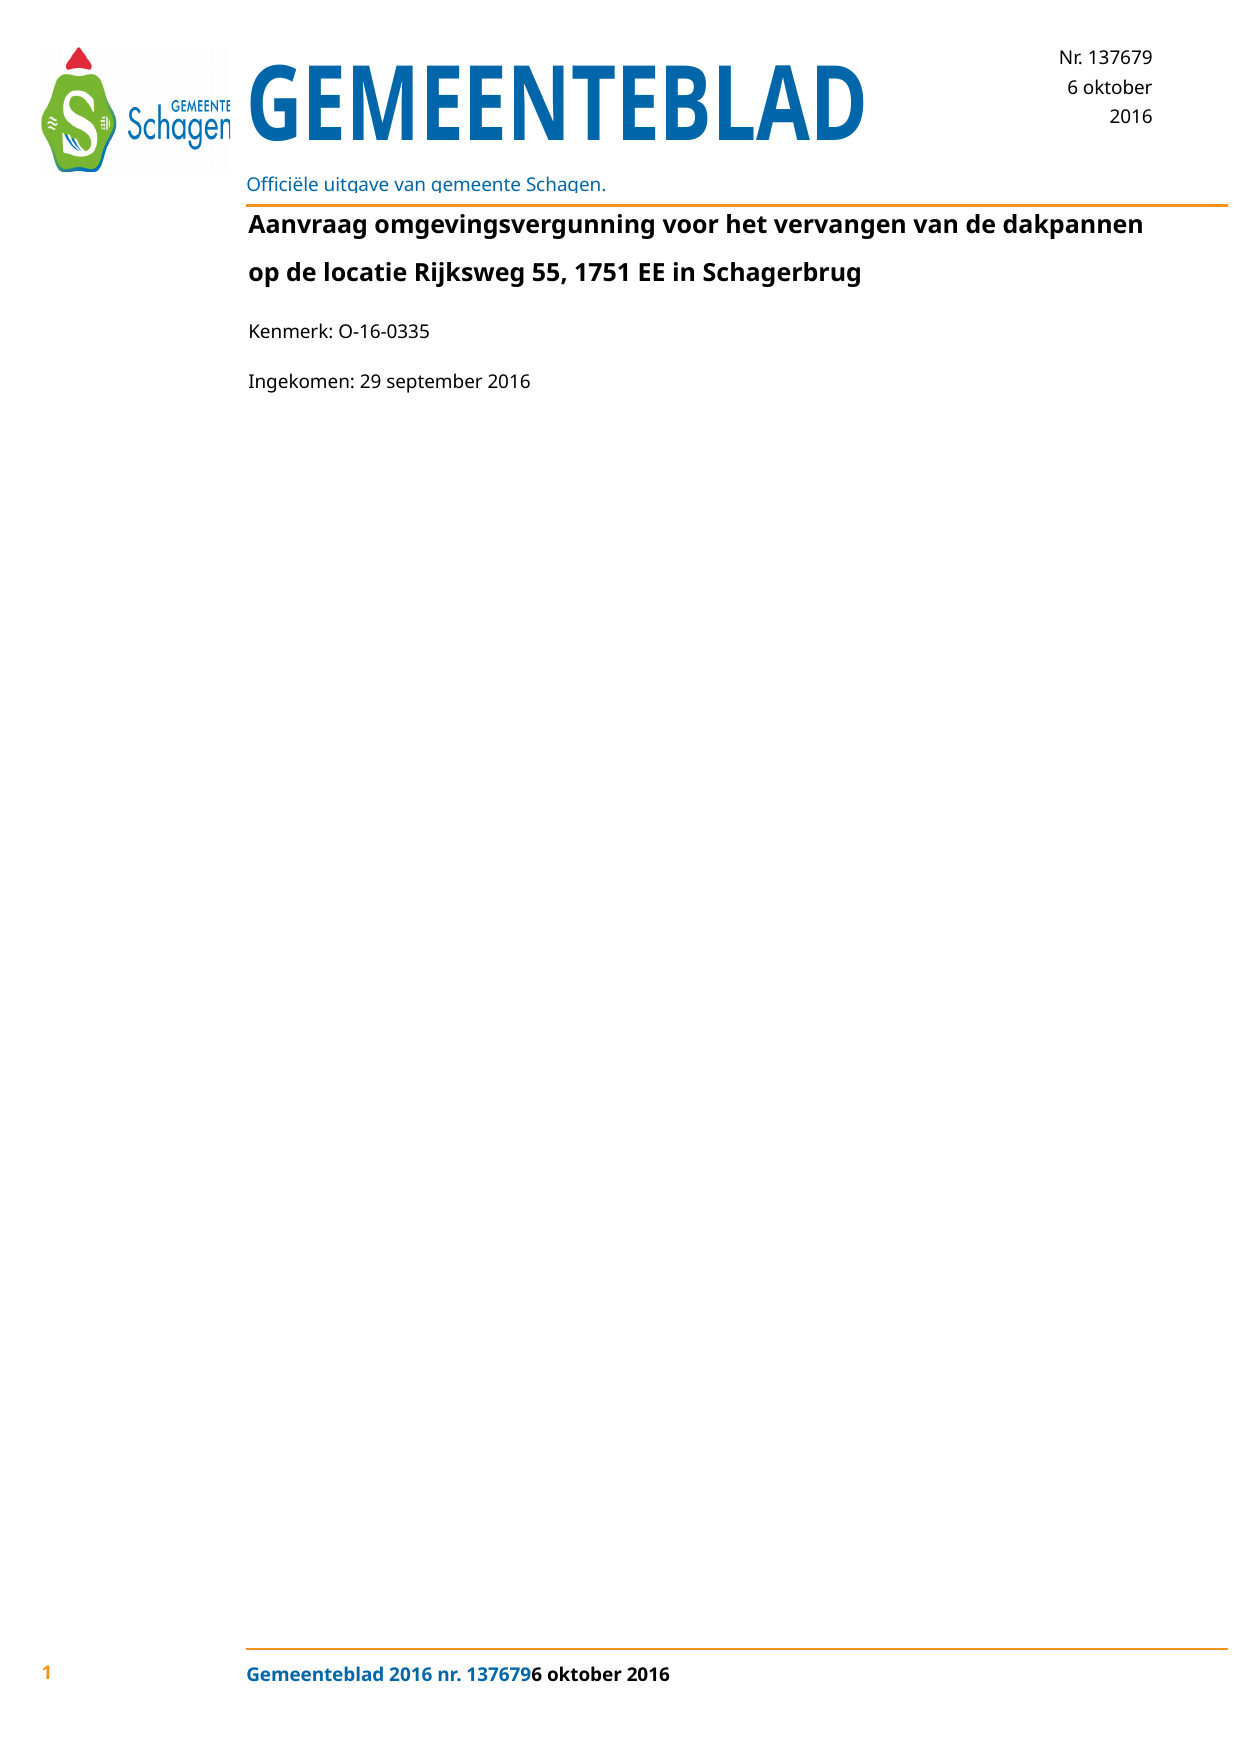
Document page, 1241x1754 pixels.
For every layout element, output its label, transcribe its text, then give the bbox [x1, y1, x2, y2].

text Aanvraag omgevingsvergunning voor het vervangen van de dakpannen op de locatie Rijksweg 55, 1751 EE in Schagerbrug [248, 207, 1152, 288]
text Kenmerk: O-16-0335 [248, 318, 1152, 344]
picture [41, 47, 231, 172]
text Ingekomen: 29 september 2016 [248, 368, 1152, 394]
